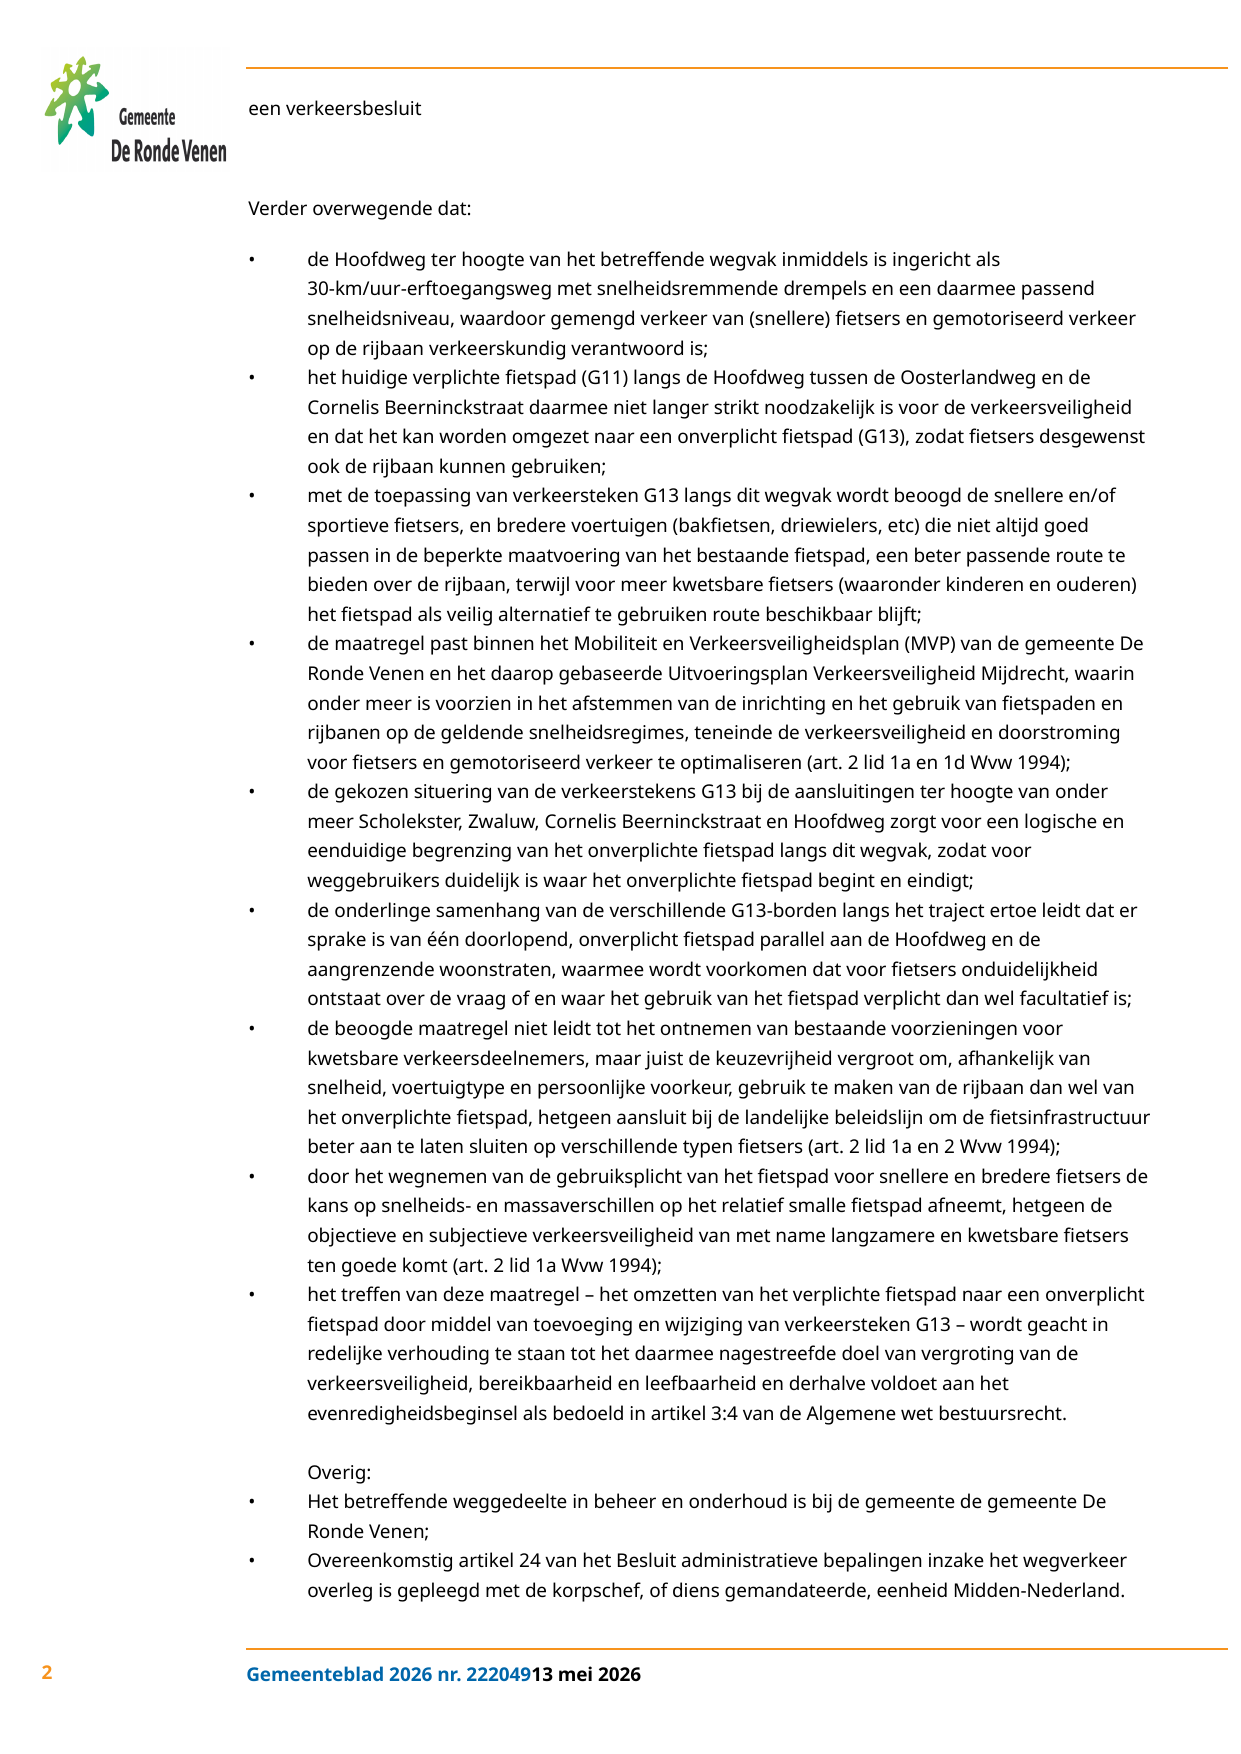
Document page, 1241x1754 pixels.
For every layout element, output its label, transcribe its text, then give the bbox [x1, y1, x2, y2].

list het treffen van deze maatregel – het omzetten van het verplichte fietspad naar een onverplicht fietspad door middel van toevoeging en wijziging van verkeersteken G13 – wordt geacht in redelijke verhouding te staan tot het daarmee nagestreefde doel van vergroting van de verkeersveiligheid, bereikbaarheid en leefbaarheid en derhalve voldoet aan het evenredigheidsbeginsel als bedoeld in artikel 3:4 van de Algemene wet bestuursrecht. [248, 1281, 1152, 1426]
list de gekozen situering van de verkeerstekens G13 bij de aansluitingen ter hoogte van onder meer Scholekster, Zwaluw, Cornelis Beerninckstraat en Hoofdweg zorgt voor een logische en eenduidige begrenzing van het onverplichte fietspad langs dit wegvak, zodat voor weggebruikers duidelijk is waar het onverplichte fietspad begint en eindigt; [248, 778, 1152, 893]
list Overeenkomstig artikel 24 van het Besluit administratieve bepalingen inzake het wegverkeer overleg is gepleegd met de korpschef, of diens gemandateerde, eenheid Midden-Nederland. [248, 1548, 1152, 1603]
list de Hoofdweg ter hoogte van het betreffende wegvak inmiddels is ingericht als 30‑km/uur‑erftoegangsweg met snelheidsremmende drempels en een daarmee passend snelheidsniveau, waardoor gemengd verkeer van (snellere) fietsers en gemotoriseerd verkeer op de rijbaan verkeerskundig verantwoord is; [248, 246, 1152, 361]
text Verder overwegende dat: [248, 196, 1152, 221]
list met de toepassing van verkeersteken G13 langs dit wegvak wordt beoogd de snellere en/of sportieve fietsers, en bredere voertuigen (bakfietsen, driewielers, etc) die niet altijd goed passen in de beperkte maatvoering van het bestaande fietspad, een beter passende route te bieden over de rijbaan, terwijl voor meer kwetsbare fietsers (waaronder kinderen en ouderen) het fietspad als veilig alternatief te gebruiken route beschikbaar blijft; [248, 483, 1152, 627]
list de beoogde maatregel niet leidt tot het ontnemen van bestaande voorzieningen voor kwetsbare verkeersdeelnemers, maar juist de keuzevrijheid vergroot om, afhankelijk van snelheid, voertuigtype en persoonlijke voorkeur, gebruik te maken van de rijbaan dan wel van het onverplichte fietspad, hetgeen aansluit bij de landelijke beleidslijn om de fietsinfrastructuur beter aan te laten sluiten op verschillende typen fietsers (art. 2 lid 1a en 2 Wvw 1994); [248, 1015, 1152, 1159]
list door het wegnemen van de gebruiksplicht van het fietspad voor snellere en bredere fietsers de kans op snelheids- en massaverschillen op het relatief smalle fietspad afneemt, hetgeen de objectieve en subjectieve verkeersveiligheid van met name langzamere en kwetsbare fietsers ten goede komt (art. 2 lid 1a Wvw 1994); [248, 1163, 1152, 1278]
list Het betreffende weggedeelte in beheer en onderhoud is bij de gemeente de gemeente De Ronde Venen; [248, 1488, 1152, 1544]
list de maatregel past binnen het Mobiliteit en Verkeersveiligheidsplan (MVP) van de gemeente De Ronde Venen en het daarop gebaseerde Uitvoeringsplan Verkeersveiligheid Mijdrecht, waarin onder meer is voorzien in het afstemmen van de inrichting en het gebruik van fietspaden en rijbanen op de geldende snelheidsregimes, teneinde de verkeersveiligheid en doorstroming voor fietsers en gemotoriseerd verkeer te optimaliseren (art. 2 lid 1a en 1d Wvw 1994); [248, 631, 1152, 775]
list de onderlinge samenhang van de verschillende G13‑borden langs het traject ertoe leidt dat er sprake is van één doorlopend, onverplicht fietspad parallel aan de Hoofdweg en de aangrenzende woonstraten, waarmee wordt voorkomen dat voor fietsers onduidelijkheid ontstaat over de vraag of en waar het gebruik van het fietspad verplicht dan wel facultatief is; [248, 897, 1152, 1011]
text een verkeersbesluit [248, 95, 1152, 121]
picture [41, 47, 231, 172]
list Overig: [248, 1459, 1152, 1485]
list het huidige verplichte fietspad (G11) langs de Hoofdweg tussen de Oosterlandweg en de Cornelis Beerninckstraat daarmee niet langer strikt noodzakelijk is voor de verkeersveiligheid en dat het kan worden omgezet naar een onverplicht fietspad (G13), zodat fietsers desgewenst ook de rijbaan kunnen gebruiken; [248, 364, 1152, 479]
